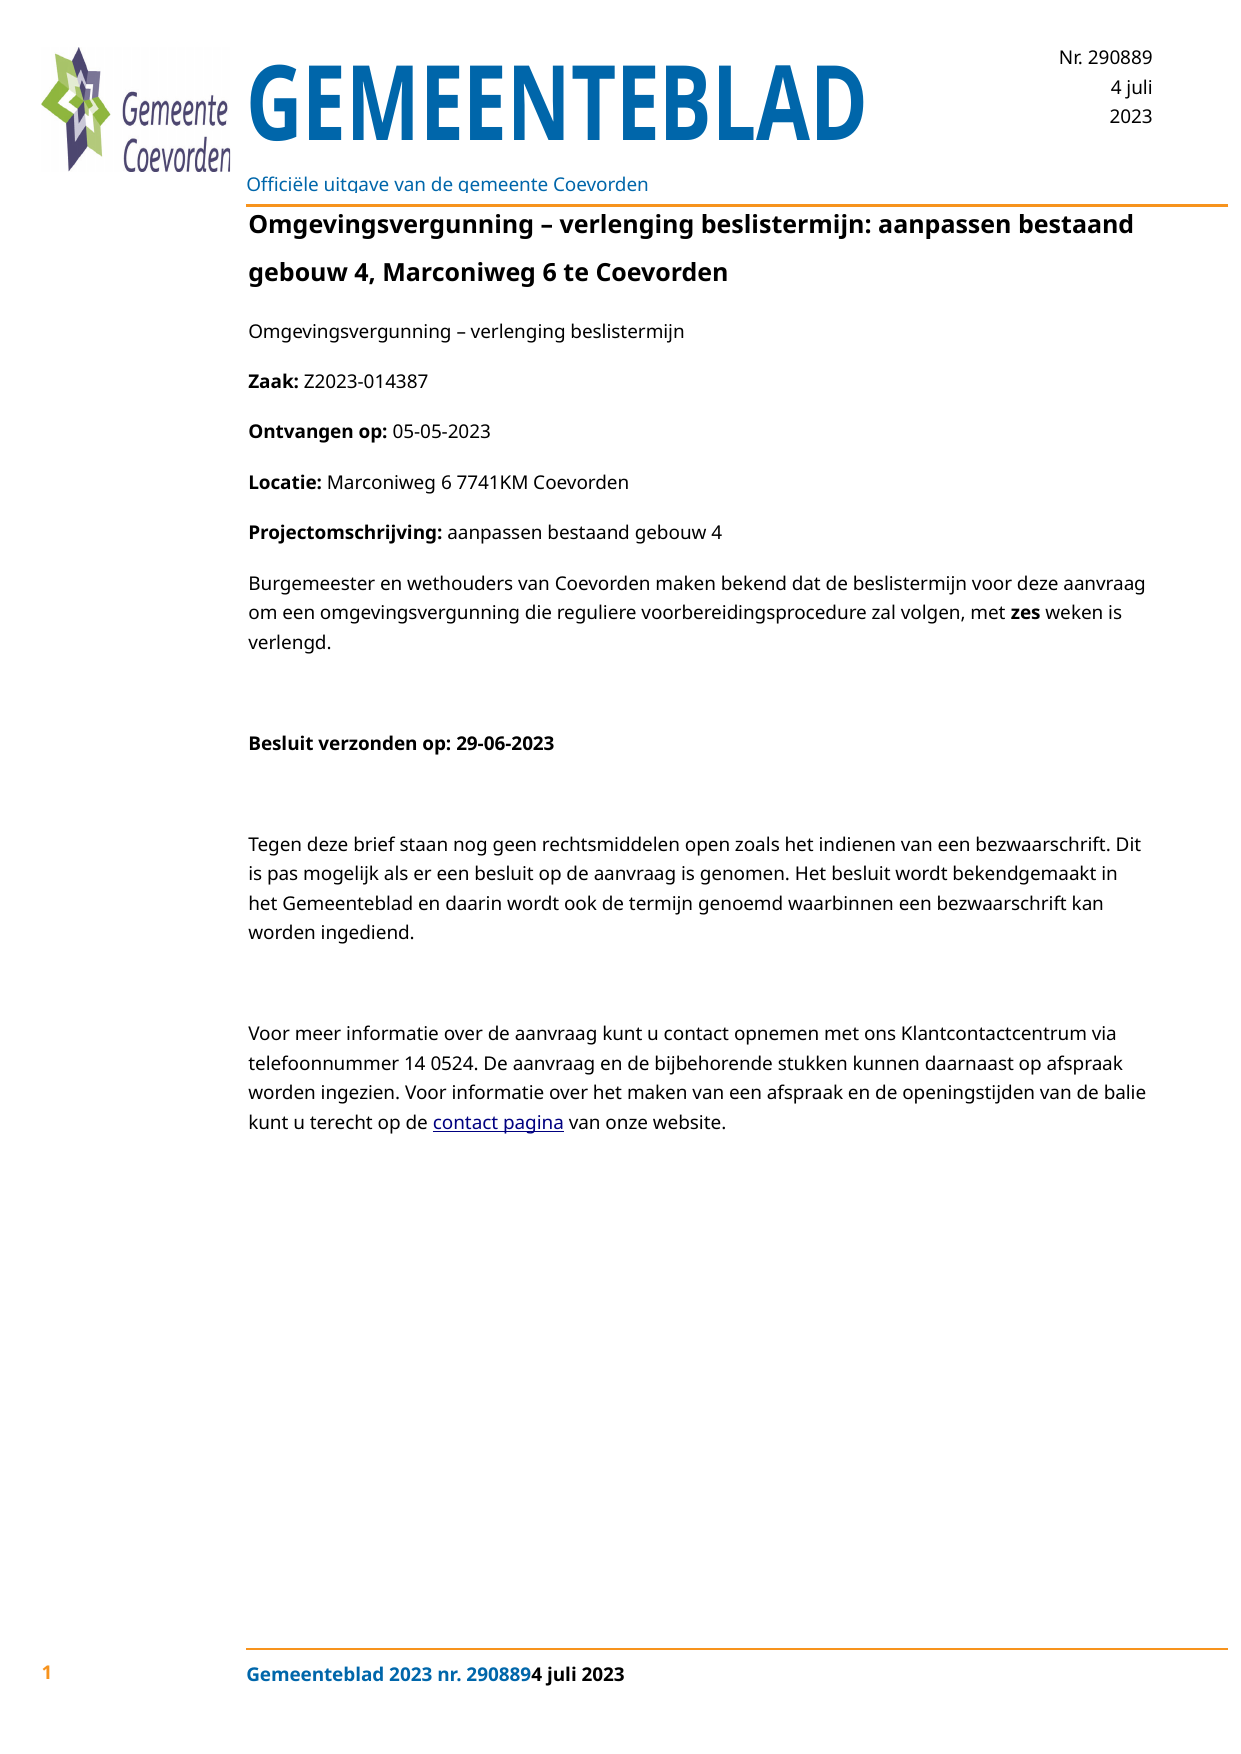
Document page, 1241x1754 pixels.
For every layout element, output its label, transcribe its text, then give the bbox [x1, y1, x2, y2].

text Burgemeester en wethouders van Coevorden maken bekend dat de beslistermijn voor deze aanvraag om een omgevingsvergunning die reguliere voorbereidingsprocedure zal volgen, met zes weken is verlengd. [248, 570, 1152, 655]
text Tegen deze brief staan nog geen rechtsmiddelen open zoals het indienen van een bezwaarschrift. Dit is pas mogelijk als er een besluit op de aanvraag is genomen. Het besluit wordt bekendgemaakt in het Gemeenteblad en daarin wordt ook de termijn genoemd waarbinnen een bezwaarschrift kan worden ingediend. [248, 831, 1152, 945]
text Omgevingsvergunning – verlenging beslistermijn [248, 318, 1152, 344]
text Zaak: Z2023-014387 [248, 368, 1152, 394]
text Besluit verzonden op: 29-06-2023 [248, 730, 1152, 756]
text Ontvangen op: 05-05-2023 [248, 419, 1152, 444]
text Projectomschrijving: aanpassen bestaand gebouw 4 [248, 519, 1152, 545]
text Voor meer informatie over de aanvraag kunt u contact opnemen met ons Klantcontactcentrum via telefoonnummer 14 0524. De aanvraag en de bijbehorende stukken kunnen daarnaast op afspraak worden ingezien. Voor informatie over het maken van een afspraak en de openingstijden van de balie kunt u terecht op de contact pagina van onze website. [248, 1020, 1152, 1135]
text Locatie: Marconiweg 6 7741KM Coevorden [248, 469, 1152, 495]
picture [41, 47, 231, 172]
text Omgevingsvergunning – verlenging beslistermijn: aanpassen bestaand gebouw 4, Marconiweg 6 te Coevorden [248, 207, 1152, 288]
